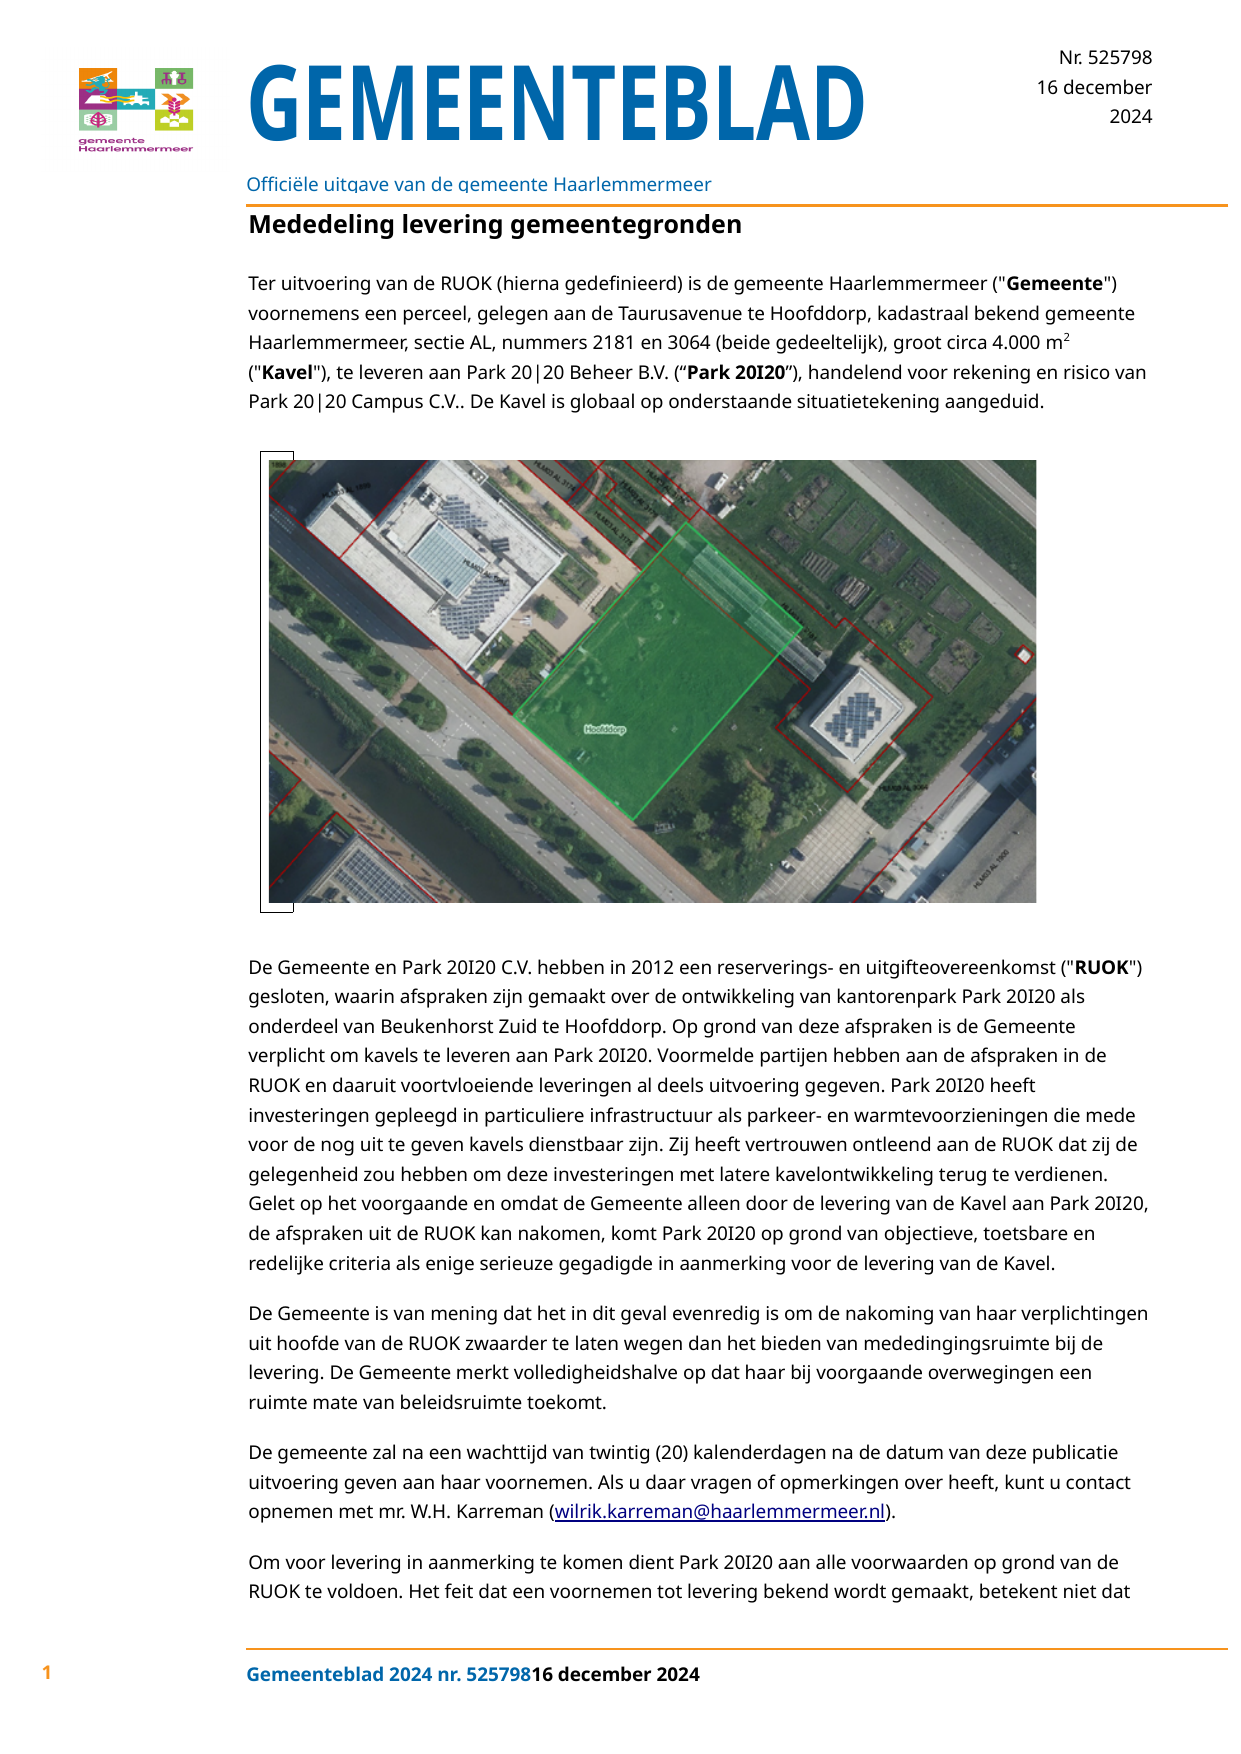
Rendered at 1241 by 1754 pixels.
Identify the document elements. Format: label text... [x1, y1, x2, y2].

text Om voor levering in aanmerking te komen dient Park 20Ι20 aan alle voorwaarden op grond van de RUOK te voldoen. Het feit dat een voornemen tot levering bekend wordt gemaakt, betekent niet dat [248, 1549, 1152, 1604]
text De Gemeente is van mening dat het in dit geval evenredig is om de nakoming van haar verplichtingen uit hoofde van de RUOK zwaarder te laten wegen dan het bieden van mededingingsruimte bij de levering. De Gemeente merkt volledigheidshalve op dat haar bij voorgaande overwegingen een ruimte mate van beleidsruimte toekomt. [248, 1300, 1152, 1415]
picture [268, 460, 1037, 903]
text De gemeente zal na een wachttijd van twintig (20) kalenderdagen na de datum van deze publicatie uitvoering geven aan haar voornemen. Als u daar vragen of opmerkingen over heeft, kunt u contact opnemen met mr. W.H. Karreman (wilrik.karreman@haarlemmermeer.nl). [248, 1439, 1152, 1524]
text De Gemeente en Park 20Ι20 C.V. hebben in 2012 een reserverings- en uitgifteovereenkomst ("RUOK") gesloten, waarin afspraken zijn gemaakt over de ontwikkeling van kantorenpark Park 20Ι20 als onderdeel van Beukenhorst Zuid te Hoofddorp. Op grond van deze afspraken is de Gemeente verplicht om kavels te leveren aan Park 20Ι20. Voormelde partijen hebben aan de afspraken in de RUOK en daaruit voortvloeiende leveringen al deels uitvoering gegeven. Park 20Ι20 heeft investeringen gepleegd in particuliere infrastructuur als parkeer- en warmtevoorzieningen die mede voor de nog uit te geven kavels dienstbaar zijn. Zij heeft vertrouwen ontleend aan de RUOK dat zij de gelegenheid zou hebben om deze investeringen met latere kavelontwikkeling terug te verdienen. Gelet op het voorgaande en omdat de Gemeente alleen door de levering van de Kavel aan Park 20Ι20, de afspraken uit de RUOK kan nakomen, komt Park 20Ι20 op grond van objectieve, toetsbare en redelijke criteria als enige serieuze gegadigde in aanmerking voor de levering van de Kavel. [248, 954, 1152, 1276]
picture [41, 47, 231, 172]
text Ter uitvoering van de RUOK (hierna gedefinieerd) is de gemeente Haarlemmermeer ("Gemeente") voornemens een perceel, gelegen aan de Taurusavenue te Hoofddorp, kadastraal bekend gemeente Haarlemmermeer, sectie AL, nummers 2181 en 3064 (beide gedeeltelijk), groot circa 4.000 m2 ("Kavel"), te leveren aan Park 20|20 Beheer B.V. (“Park 20Ι20”), handelend voor rekening en risico van Park 20|20 Campus C.V.. De Kavel is globaal op onderstaande situatietekening aangeduid. [248, 270, 1152, 414]
text Mededeling levering gemeentegronden [248, 207, 1152, 241]
